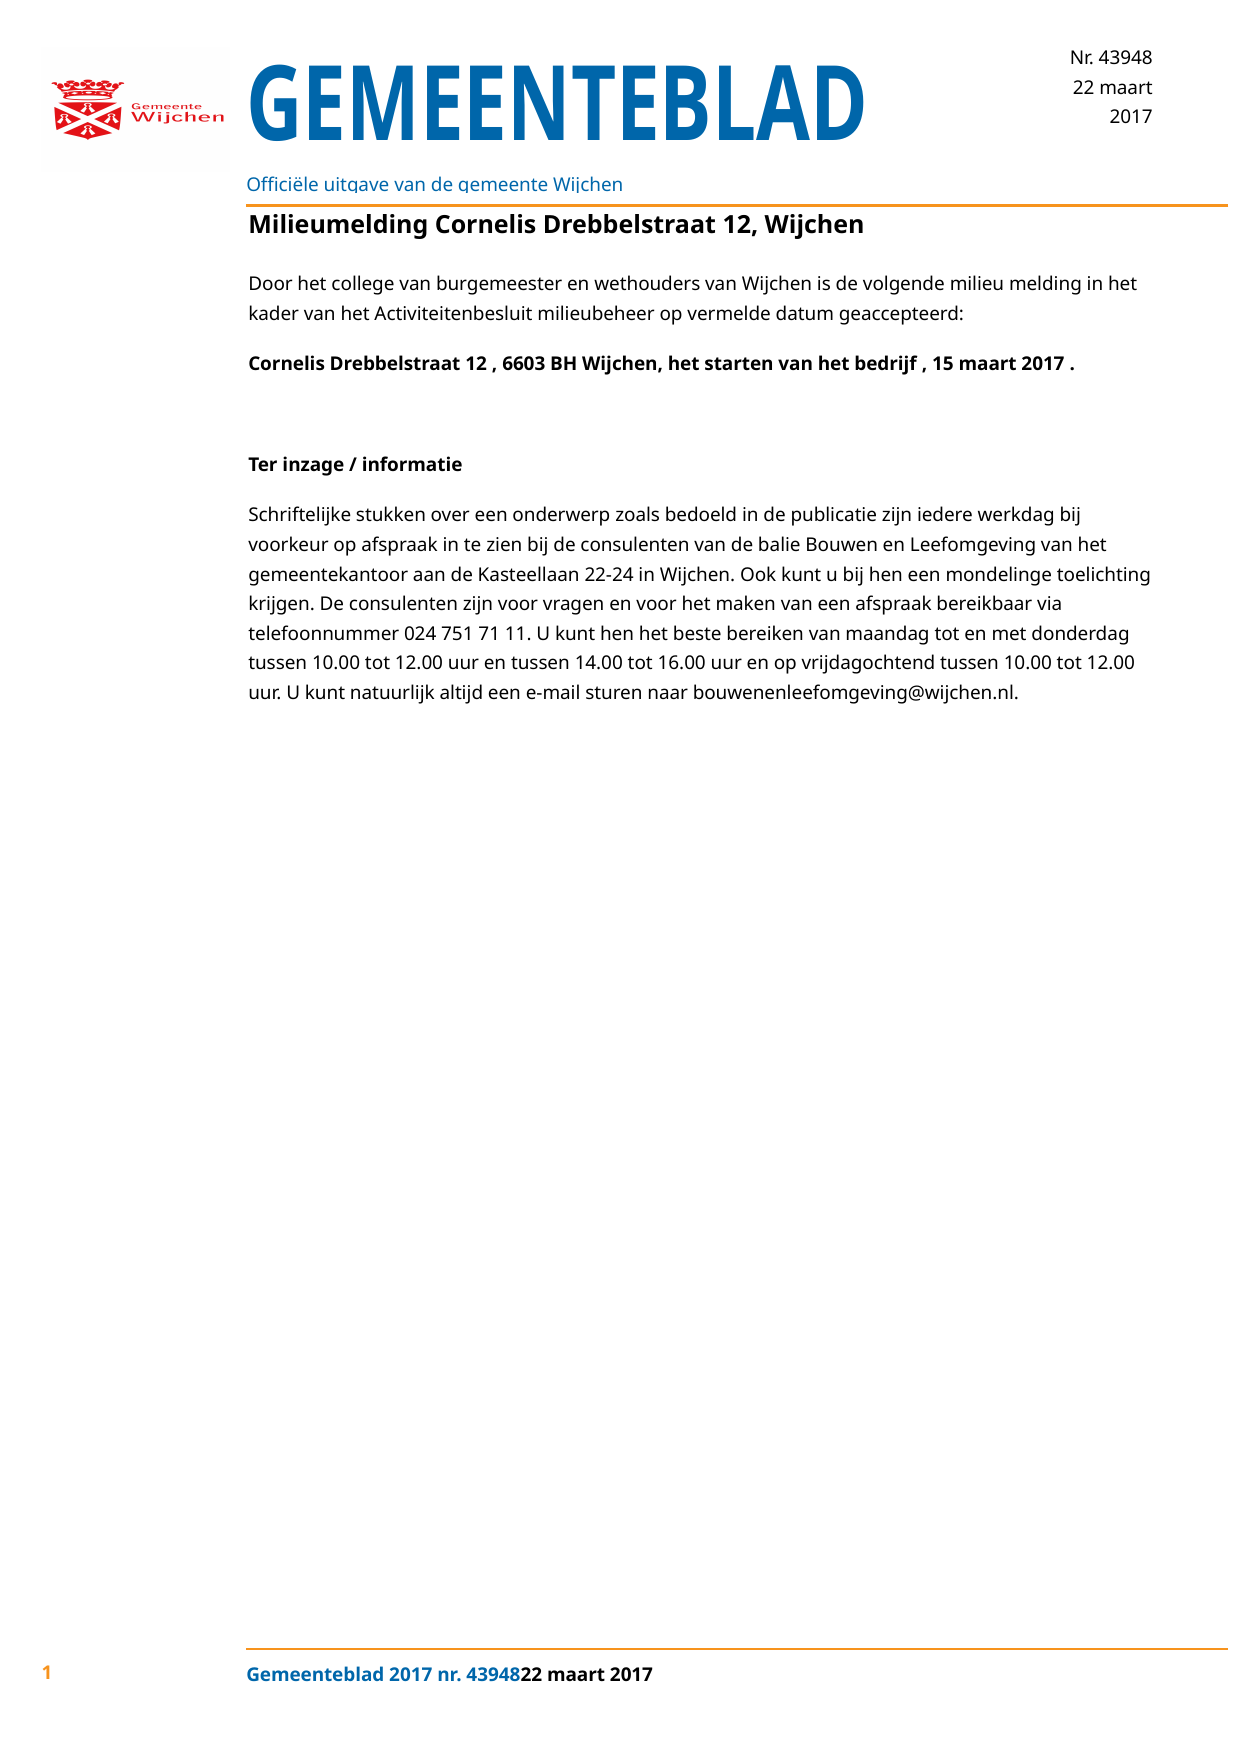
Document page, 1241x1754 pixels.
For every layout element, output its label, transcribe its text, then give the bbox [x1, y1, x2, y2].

text Cornelis Drebbelstraat 12 , 6603 BH Wijchen, het starten van het bedrijf , 15 maart 2017 . [248, 350, 1152, 376]
text Door het college van burgemeester en wethouders van Wijchen is de volgende milieu melding in het kader van het Activiteitenbesluit milieubeheer op vermelde datum geaccepteerd: [248, 270, 1152, 326]
picture [41, 47, 231, 172]
text Schriftelijke stukken over een onderwerp zoals bedoeld in de publicatie zijn iedere werkdag bij voorkeur op afspraak in te zien bij de consulenten van de balie Bouwen en Leefomgeving van het gemeentekantoor aan de Kasteellaan 22-24 in Wijchen. Ook kunt u bij hen een mondelinge toelichting krijgen. De consulenten zijn voor vragen en voor het maken van een afspraak bereikbaar via telefoonnummer 024 751 71 11. U kunt hen het beste bereiken van maandag tot en met donderdag tussen 10.00 tot 12.00 uur en tussen 14.00 tot 16.00 uur en op vrijdagochtend tussen 10.00 tot 12.00 uur. U kunt natuurlijk altijd een e-mail sturen naar bouwenenleefomgeving@wijchen.nl. [248, 502, 1152, 705]
text Milieumelding Cornelis Drebbelstraat 12, Wijchen [248, 207, 1152, 241]
text Ter inzage / informatie [248, 451, 1152, 477]
